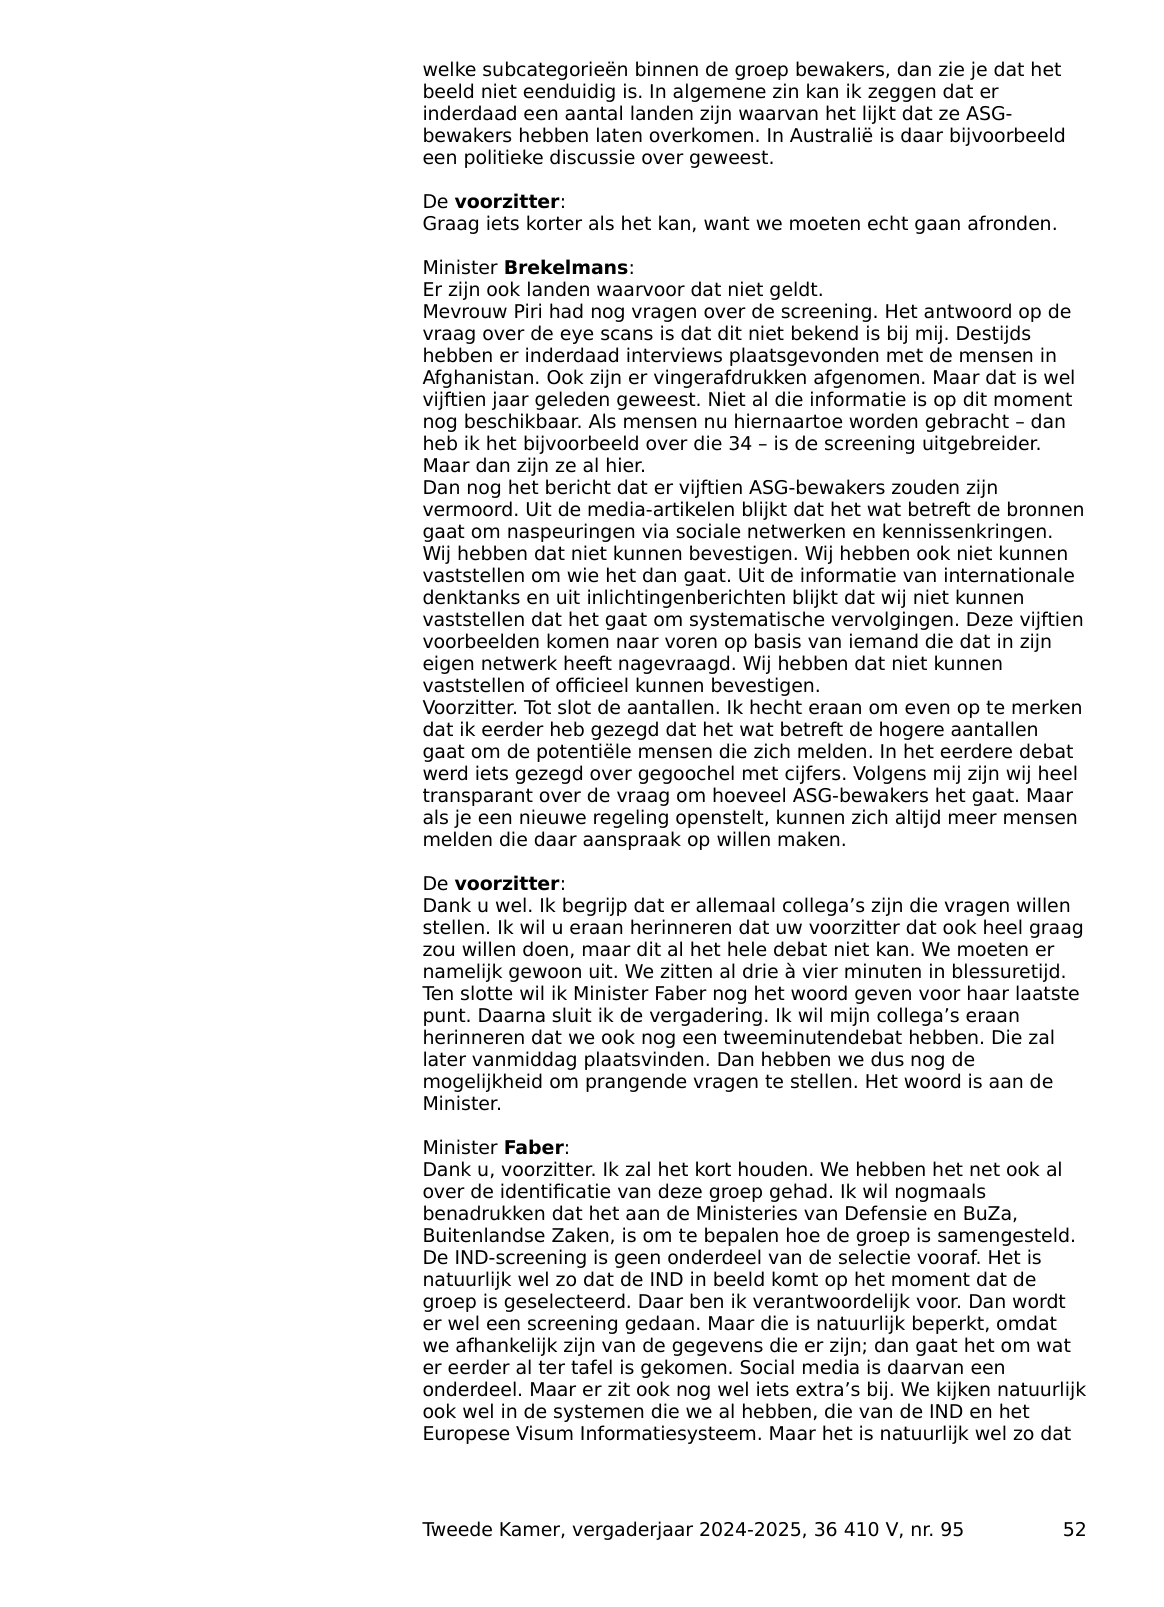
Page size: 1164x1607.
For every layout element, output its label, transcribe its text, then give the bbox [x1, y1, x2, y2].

text Er zijn ook landen waarvoor dat niet geldt. [422, 279, 1087, 301]
text Voorzitter. Tot slot de aantallen. Ik hecht eraan om even op te merken dat ik eerder heb gezegd dat het wat betreft de hogere aantallen gaat om de potentiële mensen die zich melden. In het eerdere debat werd iets gezegd over gegoochel met cijfers. Volgens mij zijn wij heel transparant over de vraag om hoeveel ASG-bewakers het gaat. Maar als je een nieuwe regeling openstelt, kunnen zich altijd meer mensen melden die daar aanspraak op willen maken. [422, 697, 1087, 851]
text welke subcategorieën binnen de groep bewakers, dan zie je dat het beeld niet eenduidig is. In algemene zin kan ik zeggen dat er inderdaad een aantal landen zijn waarvan het lijkt dat ze ASG-bewakers hebben laten overkomen. In Australië is daar bijvoorbeeld een politieke discussie over geweest. [422, 59, 1087, 169]
text Dank u wel. Ik begrijp dat er allemaal collega’s zijn die vragen willen stellen. Ik wil u eraan herinneren dat uw voorzitter dat ook heel graag zou willen doen, maar dit al het hele debat niet kan. We moeten er namelijk gewoon uit. We zitten al drie à vier minuten in blessuretijd. [422, 895, 1087, 983]
text De voorzitter: [422, 873, 1087, 895]
text Minister Brekelmans: [422, 257, 1087, 279]
text Ten slotte wil ik Minister Faber nog het woord geven voor haar laatste punt. Daarna sluit ik de vergadering. Ik wil mijn collega’s eraan herinneren dat we ook nog een tweeminutendebat hebben. Die zal later vanmiddag plaatsvinden. Dan hebben we dus nog de mogelijkheid om prangende vragen te stellen. Het woord is aan de Minister. [422, 983, 1087, 1115]
text De voorzitter: [422, 191, 1087, 213]
text Minister Faber: [422, 1137, 1087, 1159]
text Mevrouw Piri had nog vragen over de screening. Het antwoord op de vraag over de eye scans is dat dit niet bekend is bij mij. Destijds hebben er inderdaad interviews plaatsgevonden met de mensen in Afghanistan. Ook zijn er vingerafdrukken afgenomen. Maar dat is wel vijftien jaar geleden geweest. Niet al die informatie is op dit moment nog beschikbaar. Als mensen nu hiernaartoe worden gebracht – dan heb ik het bijvoorbeeld over die 34 – is de screening uitgebreider. Maar dan zijn ze al hier. [422, 301, 1087, 477]
text Dank u, voorzitter. Ik zal het kort houden. We hebben het net ook al over de identificatie van deze groep gehad. Ik wil nogmaals benadrukken dat het aan de Ministeries van Defensie en BuZa, Buitenlandse Zaken, is om te bepalen hoe de groep is samengesteld. De IND-screening is geen onderdeel van de selectie vooraf. Het is natuurlijk wel zo dat de IND in beeld komt op het moment dat de groep is geselecteerd. Daar ben ik verantwoordelijk voor. Dan wordt er wel een screening gedaan. Maar die is natuurlijk beperkt, omdat we afhankelijk zijn van de gegevens die er zijn; dan gaat het om wat er eerder al ter tafel is gekomen. Social media is daarvan een onderdeel. Maar er zit ook nog wel iets extra’s bij. We kijken natuurlijk ook wel in de systemen die we al hebben, die van de IND en het Europese Visum Informatiesysteem. Maar het is natuurlijk wel zo dat [422, 1159, 1087, 1444]
text Dan nog het bericht dat er vijftien ASG-bewakers zouden zijn vermoord. Uit de media-artikelen blijkt dat het wat betreft de bronnen gaat om naspeuringen via sociale netwerken en kennissenkringen. Wij hebben dat niet kunnen bevestigen. Wij hebben ook niet kunnen vaststellen om wie het dan gaat. Uit de informatie van internationale denktanks en uit inlichtingenberichten blijkt dat wij niet kunnen vaststellen dat het gaat om systematische vervolgingen. Deze vijftien voorbeelden komen naar voren op basis van iemand die dat in zijn eigen netwerk heeft nagevraagd. Wij hebben dat niet kunnen vaststellen of officieel kunnen bevestigen. [422, 477, 1087, 697]
text Graag iets korter als het kan, want we moeten echt gaan afronden. [422, 213, 1087, 235]
